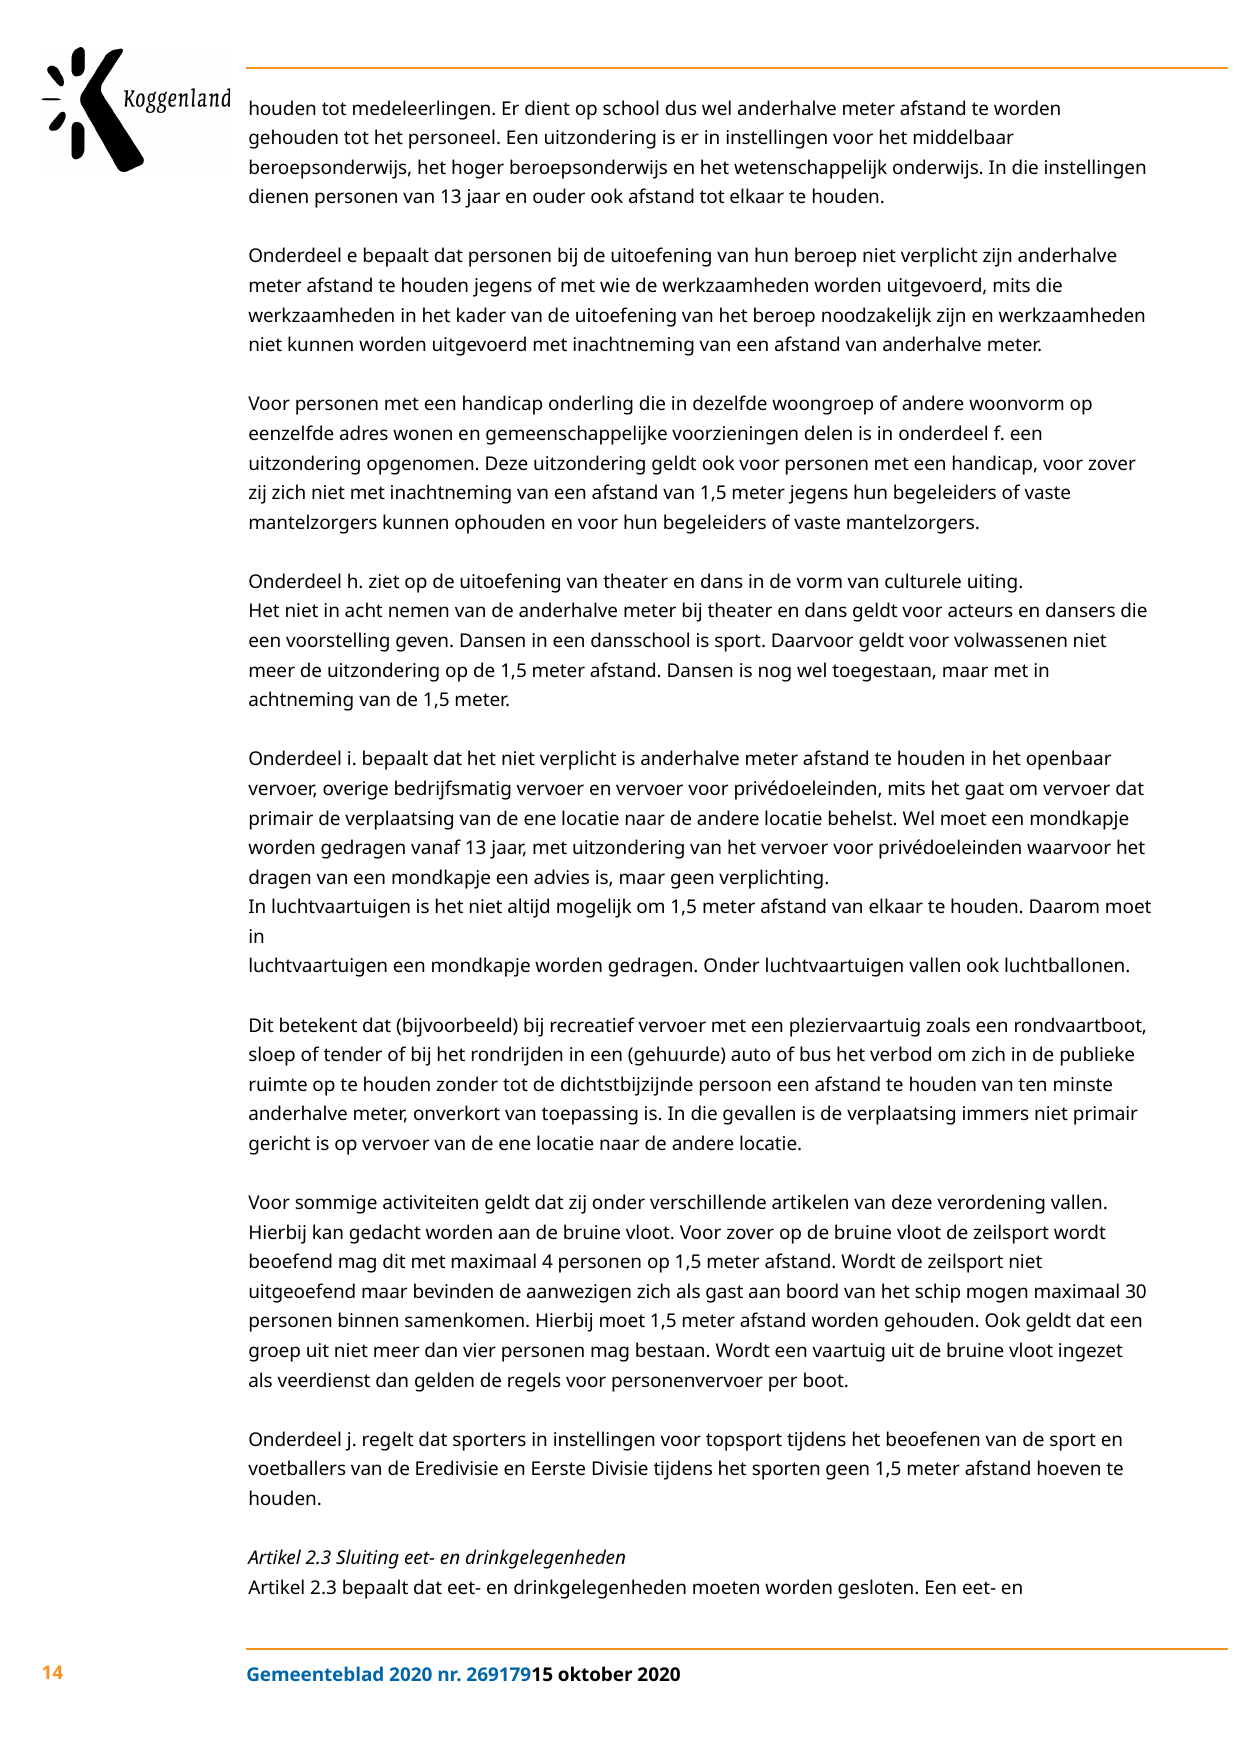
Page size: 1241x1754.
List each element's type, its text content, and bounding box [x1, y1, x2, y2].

text Artikel 2.3 Sluiting eet- en drinkgelegenheden [248, 1544, 1152, 1570]
text Voor personen met een handicap onderling die in dezelfde woongroep of andere woonvorm op eenzelfde adres wonen en gemeenschappelijke voorzieningen delen is in onderdeel f. een uitzondering opgenomen. Deze uitzondering geldt ook voor personen met een handicap, voor zover zij zich niet met inachtneming van een afstand van 1,5 meter jegens hun begeleiders of vaste mantelzorgers kunnen ophouden en voor hun begeleiders of vaste mantelzorgers. [248, 391, 1152, 535]
text houden tot medeleerlingen. Er dient op school dus wel anderhalve meter afstand te worden gehouden tot het personeel. Een uitzondering is er in instellingen voor het middelbaar beroepsonderwijs, het hoger beroepsonderwijs en het wetenschappelijk onderwijs. In die instellingen dienen personen van 13 jaar en ouder ook afstand tot elkaar te houden. [248, 95, 1152, 209]
picture [41, 47, 231, 172]
text Voor sommige activiteiten geldt dat zij onder verschillende artikelen van deze verordening vallen. Hierbij kan gedacht worden aan de bruine vloot. Voor zover op de bruine vloot de zeilsport wordt beoefend mag dit met maximaal 4 personen op 1,5 meter afstand. Wordt de zeilsport niet uitgeoefend maar bevinden de aanwezigen zich als gast aan boord van het schip mogen maximaal 30 personen binnen samenkomen. Hierbij moet 1,5 meter afstand worden gehouden. Ook geldt dat een groep uit niet meer dan vier personen mag bestaan. Wordt een vaartuig uit de bruine vloot ingezet als veerdienst dan gelden de regels voor personenvervoer per boot. [248, 1189, 1152, 1393]
text Onderdeel e bepaalt dat personen bij de uitoefening van hun beroep niet verplicht zijn anderhalve meter afstand te houden jegens of met wie de werkzaamheden worden uitgevoerd, mits die werkzaamheden in het kader van de uitoefening van het beroep noodzakelijk zijn en werkzaamheden niet kunnen worden uitgevoerd met inachtneming van een afstand van anderhalve meter. [248, 243, 1152, 357]
text Onderdeel j. regelt dat sporters in instellingen voor topsport tijdens het beoefenen van de sport en voetballers van de Eredivisie en Eerste Divisie tijdens het sporten geen 1,5 meter afstand hoeven te houden. [248, 1426, 1152, 1511]
text luchtvaartuigen een mondkapje worden gedragen. Onder luchtvaartuigen vallen ook luchtballonen. [248, 953, 1152, 978]
text Artikel 2.3 bepaalt dat eet- en drinkgelegenheden moeten worden gesloten. Een eet- en [248, 1574, 1152, 1600]
text Het niet in acht nemen van de anderhalve meter bij theater en dans geldt voor acteurs en dansers die een voorstelling geven. Dansen in een dansschool is sport. Daarvoor geldt voor volwassenen niet meer de uitzondering op de 1,5 meter afstand. Dansen is nog wel toegestaan, maar met in achtneming van de 1,5 meter. [248, 598, 1152, 712]
text Onderdeel i. bepaalt dat het niet verplicht is anderhalve meter afstand te houden in het openbaar vervoer, overige bedrijfsmatig vervoer en vervoer voor privédoeleinden, mits het gaat om vervoer dat primair de verplaatsing van de ene locatie naar de andere locatie behelst. Wel moet een mondkapje worden gedragen vanaf 13 jaar, met uitzondering van het vervoer voor privédoeleinden waarvoor het dragen van een mondkapje een advies is, maar geen verplichting. [248, 746, 1152, 890]
text Dit betekent dat (bijvoorbeeld) bij recreatief vervoer met een pleziervaartuig zoals een rondvaartboot, sloep of tender of bij het rondrijden in een (gehuurde) auto of bus het verbod om zich in de publieke ruimte op te houden zonder tot de dichtstbijzijnde persoon een afstand te houden van ten minste anderhalve meter, onverkort van toepassing is. In die gevallen is de verplaatsing immers niet primair gericht is op vervoer van de ene locatie naar de andere locatie. [248, 1012, 1152, 1156]
text Onderdeel h. ziet op de uitoefening van theater en dans in de vorm van culturele uiting. [248, 568, 1152, 594]
text In luchtvaartuigen is het niet altijd mogelijk om 1,5 meter afstand van elkaar te houden. Daarom moet in [248, 893, 1152, 949]
